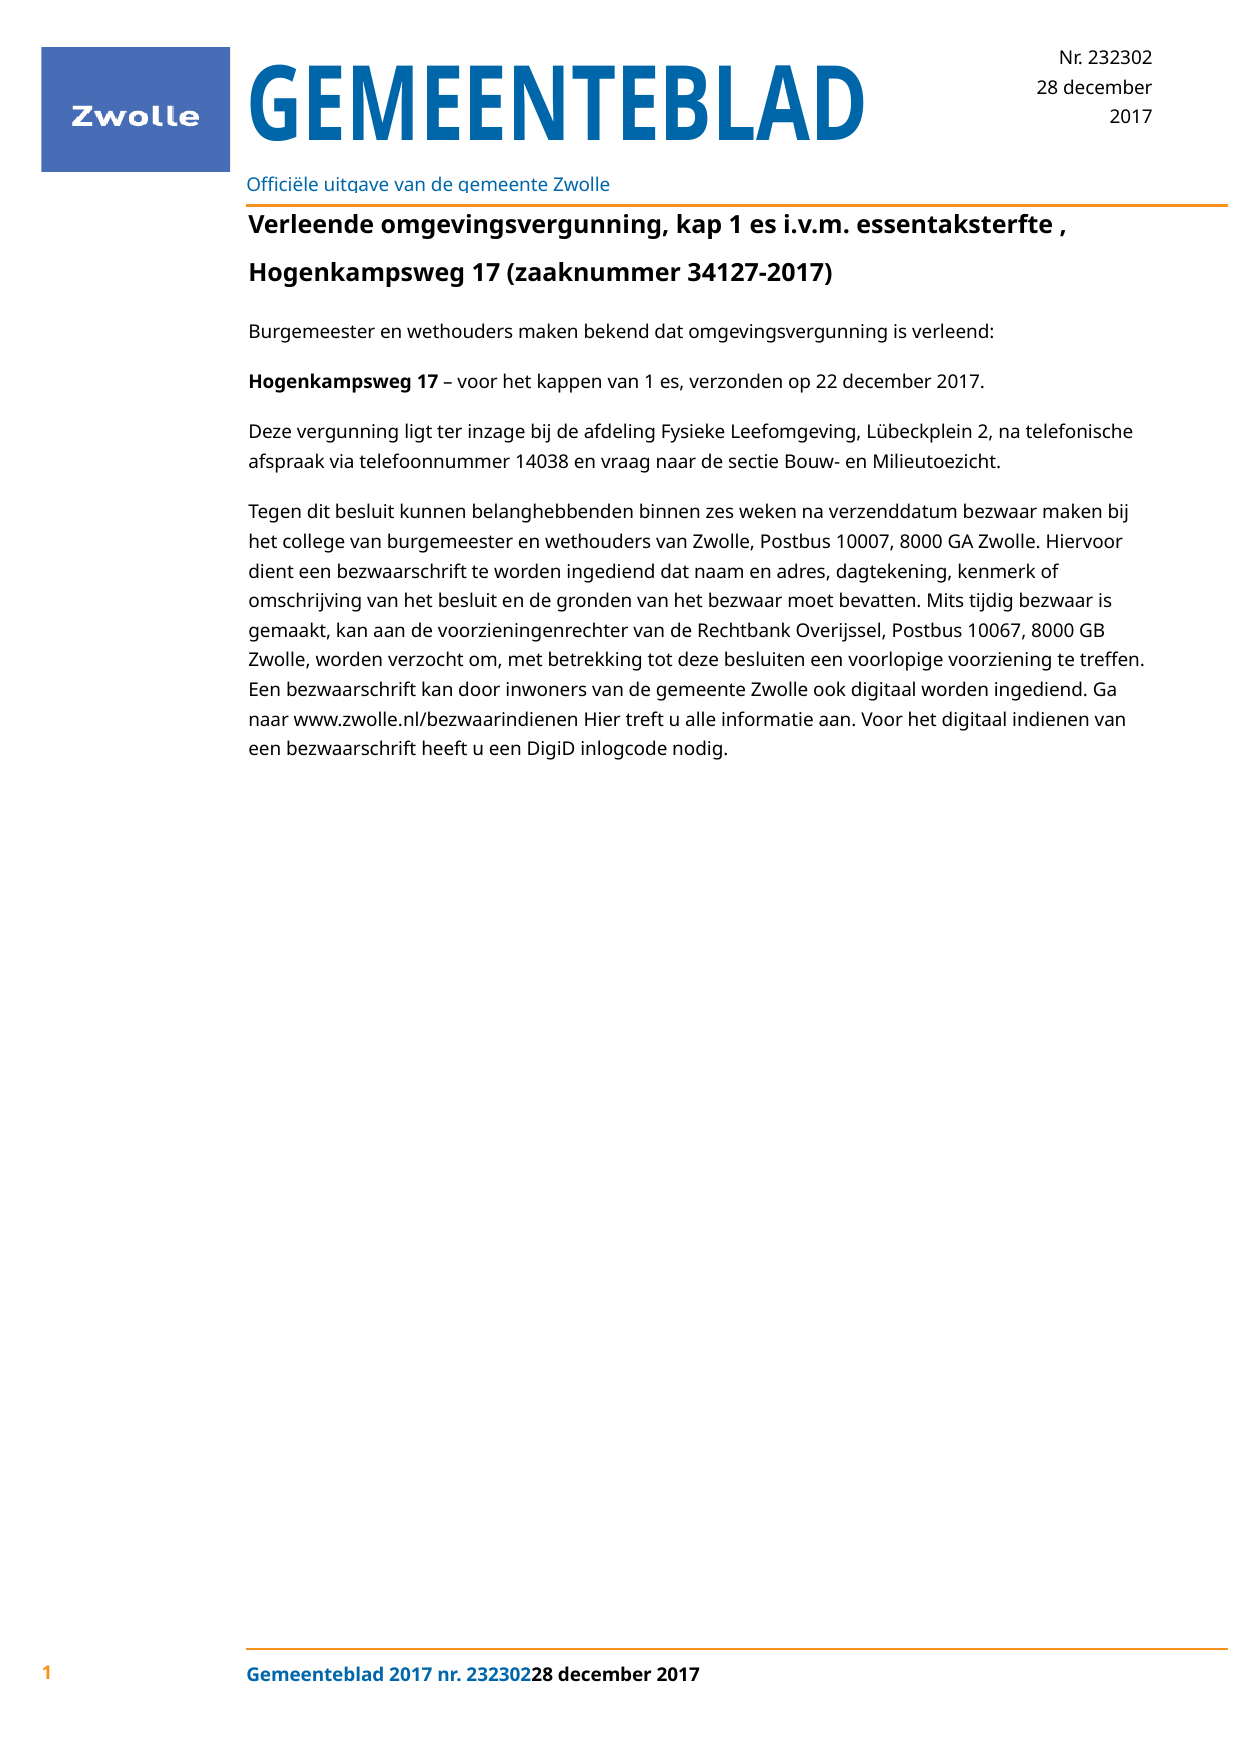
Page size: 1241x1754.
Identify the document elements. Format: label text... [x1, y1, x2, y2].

text Burgemeester en wethouders maken bekend dat omgevingsvergunning is verleend: [248, 318, 1152, 344]
text Tegen dit besluit kunnen belanghebbenden binnen zes weken na verzenddatum bezwaar maken bij het college van burgemeester en wethouders van Zwolle, Postbus 10007, 8000 GA Zwolle. Hiervoor dient een bezwaarschrift te worden ingediend dat naam en adres, dagtekening, kenmerk of omschrijving van het besluit en de gronden van het bezwaar moet bevatten. Mits tijdig bezwaar is gemaakt, kan aan de voorzieningenrechter van de Rechtbank Overijssel, Postbus 10067, 8000 GB Zwolle, worden verzocht om, met betrekking tot deze besluiten een voorlopige voorziening te treffen. Een bezwaarschrift kan door inwoners van de gemeente Zwolle ook digitaal worden ingediend. Ga naar www.zwolle.nl/bezwaarindienen Hier treft u alle informatie aan. Voor het digitaal indienen van een bezwaarschrift heeft u een DigiD inlogcode nodig. [248, 499, 1152, 761]
text Verleende omgevingsvergunning, kap 1 es i.v.m. essentaksterfte , Hogenkampsweg 17 (zaaknummer 34127-2017) [248, 207, 1152, 288]
picture [41, 47, 231, 172]
text Deze vergunning ligt ter inzage bij de afdeling Fysieke Leefomgeving, Lübeckplein 2, na telefonische afspraak via telefoonnummer 14038 en vraag naar de sectie Bouw- en Milieutoezicht. [248, 419, 1152, 474]
text Hogenkampsweg 17 – voor het kappen van 1 es, verzonden op 22 december 2017. [248, 368, 1152, 394]
